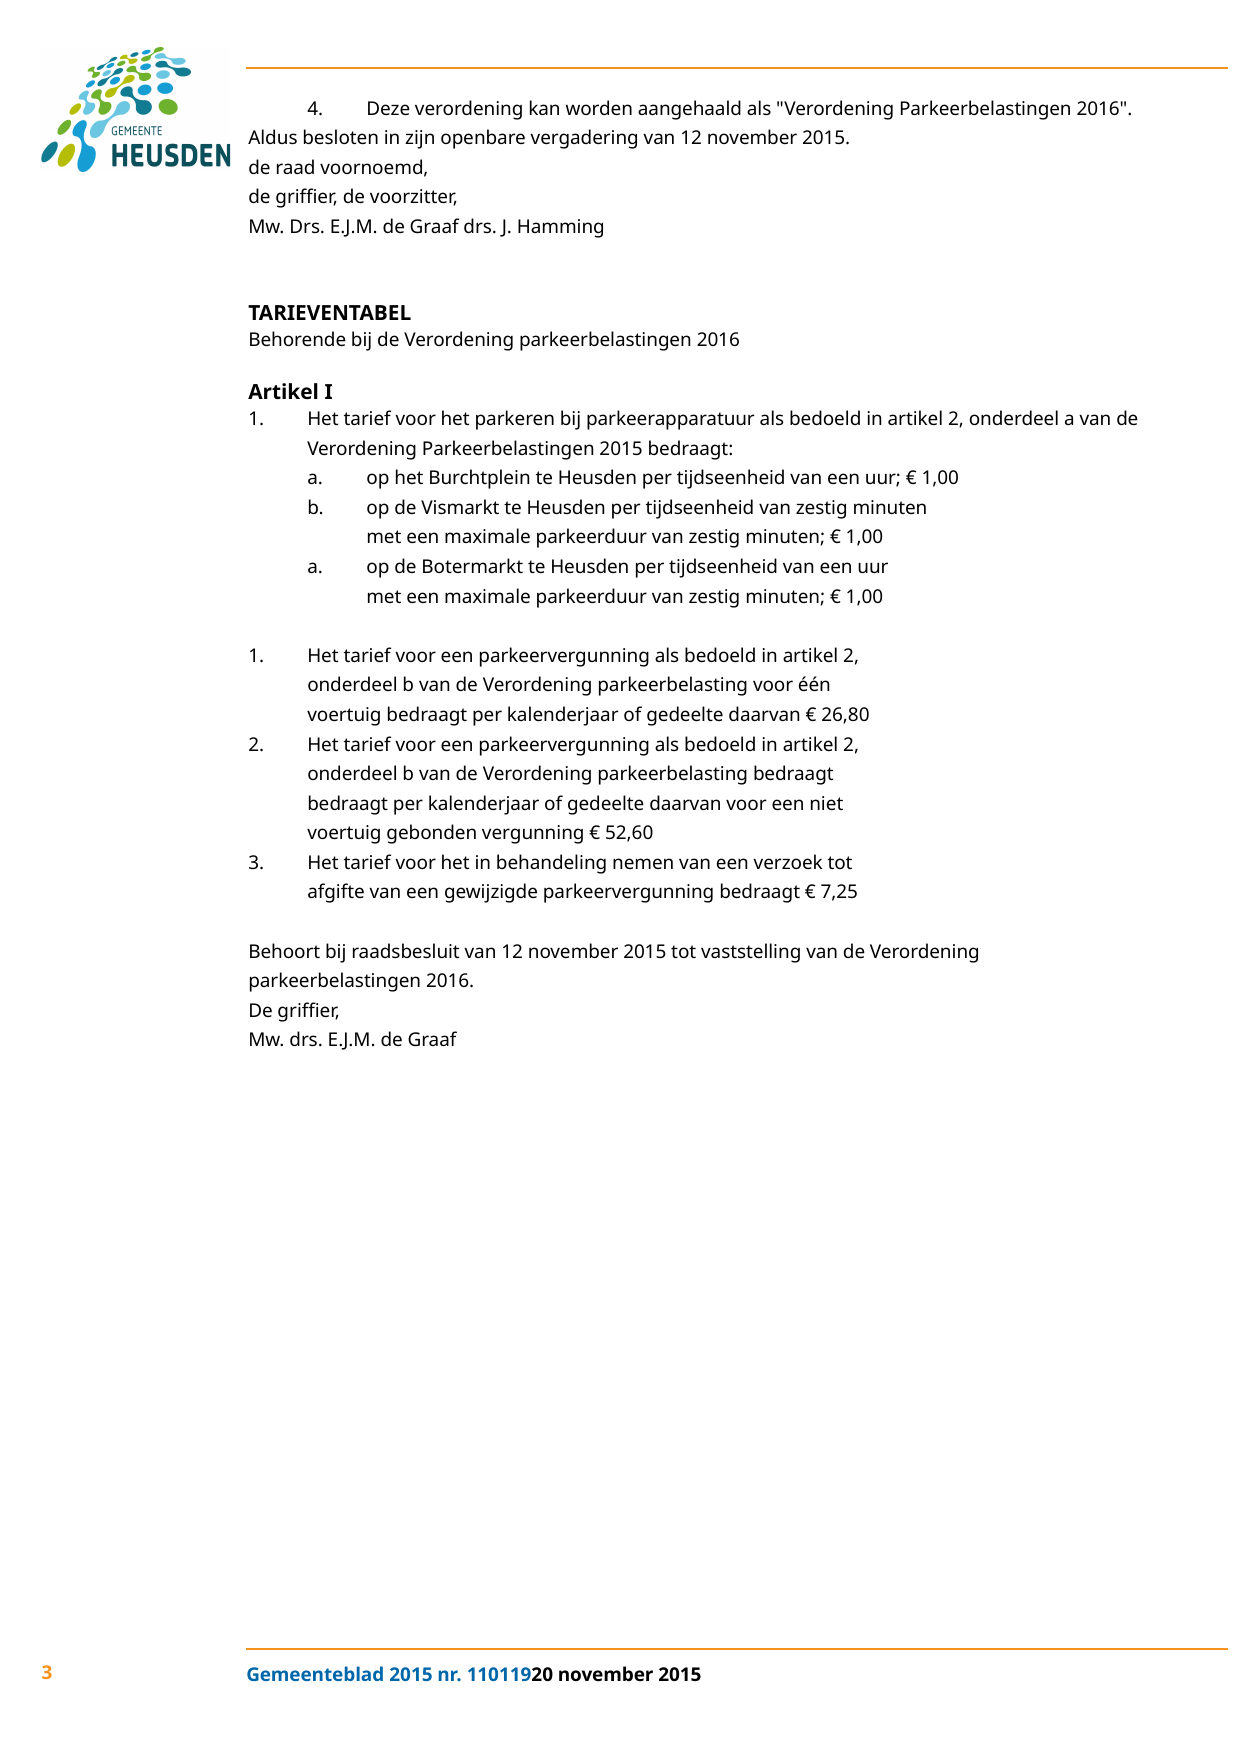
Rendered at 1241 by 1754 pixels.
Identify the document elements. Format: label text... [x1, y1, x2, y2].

list bedraagt per kalenderjaar of gedeelte daarvan voor een niet [248, 790, 1152, 816]
list afgifte van een gewijzigde parkeervergunning bedraagt € 7,25 [248, 879, 1152, 904]
list Het tarief voor het in behandeling nemen van een verzoek tot [248, 849, 1152, 875]
list voertuig bedraagt per kalenderjaar of gedeelte daarvan € 26,80 [248, 701, 1152, 727]
text De griffier, [248, 997, 1152, 1023]
list onderdeel b van de Verordening parkeerbelasting voor één [248, 672, 1152, 697]
list met een maximale parkeerduur van zestig minuten; € 1,00 [307, 524, 1152, 549]
text Behorende bij de Verordening parkeerbelastingen 2016 [248, 326, 1152, 352]
list onderdeel b van de Verordening parkeerbelasting bedraagt [248, 760, 1152, 786]
text Mw. drs. E.J.M. de Graaf [248, 1027, 1152, 1052]
text Aldus besloten in zijn openbare vergadering van 12 november 2015. [248, 124, 1152, 150]
list Deze verordening kan worden aangehaald als "Verordening Parkeerbelastingen 2016". [307, 95, 1152, 121]
text Behoort bij raadsbesluit van 12 november 2015 tot vaststelling van de Verordening parkeerbelastingen 2016. [248, 938, 1152, 993]
text TARIEVENTABEL [248, 298, 1152, 326]
list Het tarief voor een parkeervergunning als bedoeld in artikel 2, [248, 642, 1152, 668]
text de griffier, de voorzitter, [248, 183, 1152, 209]
picture [41, 47, 231, 172]
text Artikel I [248, 377, 1152, 405]
list met een maximale parkeerduur van zestig minuten; € 1,00 [307, 583, 1152, 608]
text Mw. Drs. E.J.M. de Graaf drs. J. Hamming [248, 213, 1152, 239]
list Het tarief voor een parkeervergunning als bedoeld in artikel 2, [248, 731, 1152, 756]
list op het Burchtplein te Heusden per tijdseenheid van een uur; € 1,00 [307, 464, 1152, 490]
list Het tarief voor het parkeren bij parkeerapparatuur als bedoeld in artikel 2, onderdeel a van de Verordening Parkeerbelastingen 2015 bedraagt: [248, 405, 1152, 461]
list op de Vismarkt te Heusden per tijdseenheid van zestig minuten [307, 494, 1152, 520]
text de raad voornoemd, [248, 154, 1152, 180]
list op de Botermarkt te Heusden per tijdseenheid van een uur [307, 553, 1152, 579]
list voertuig gebonden vergunning € 52,60 [248, 819, 1152, 845]
